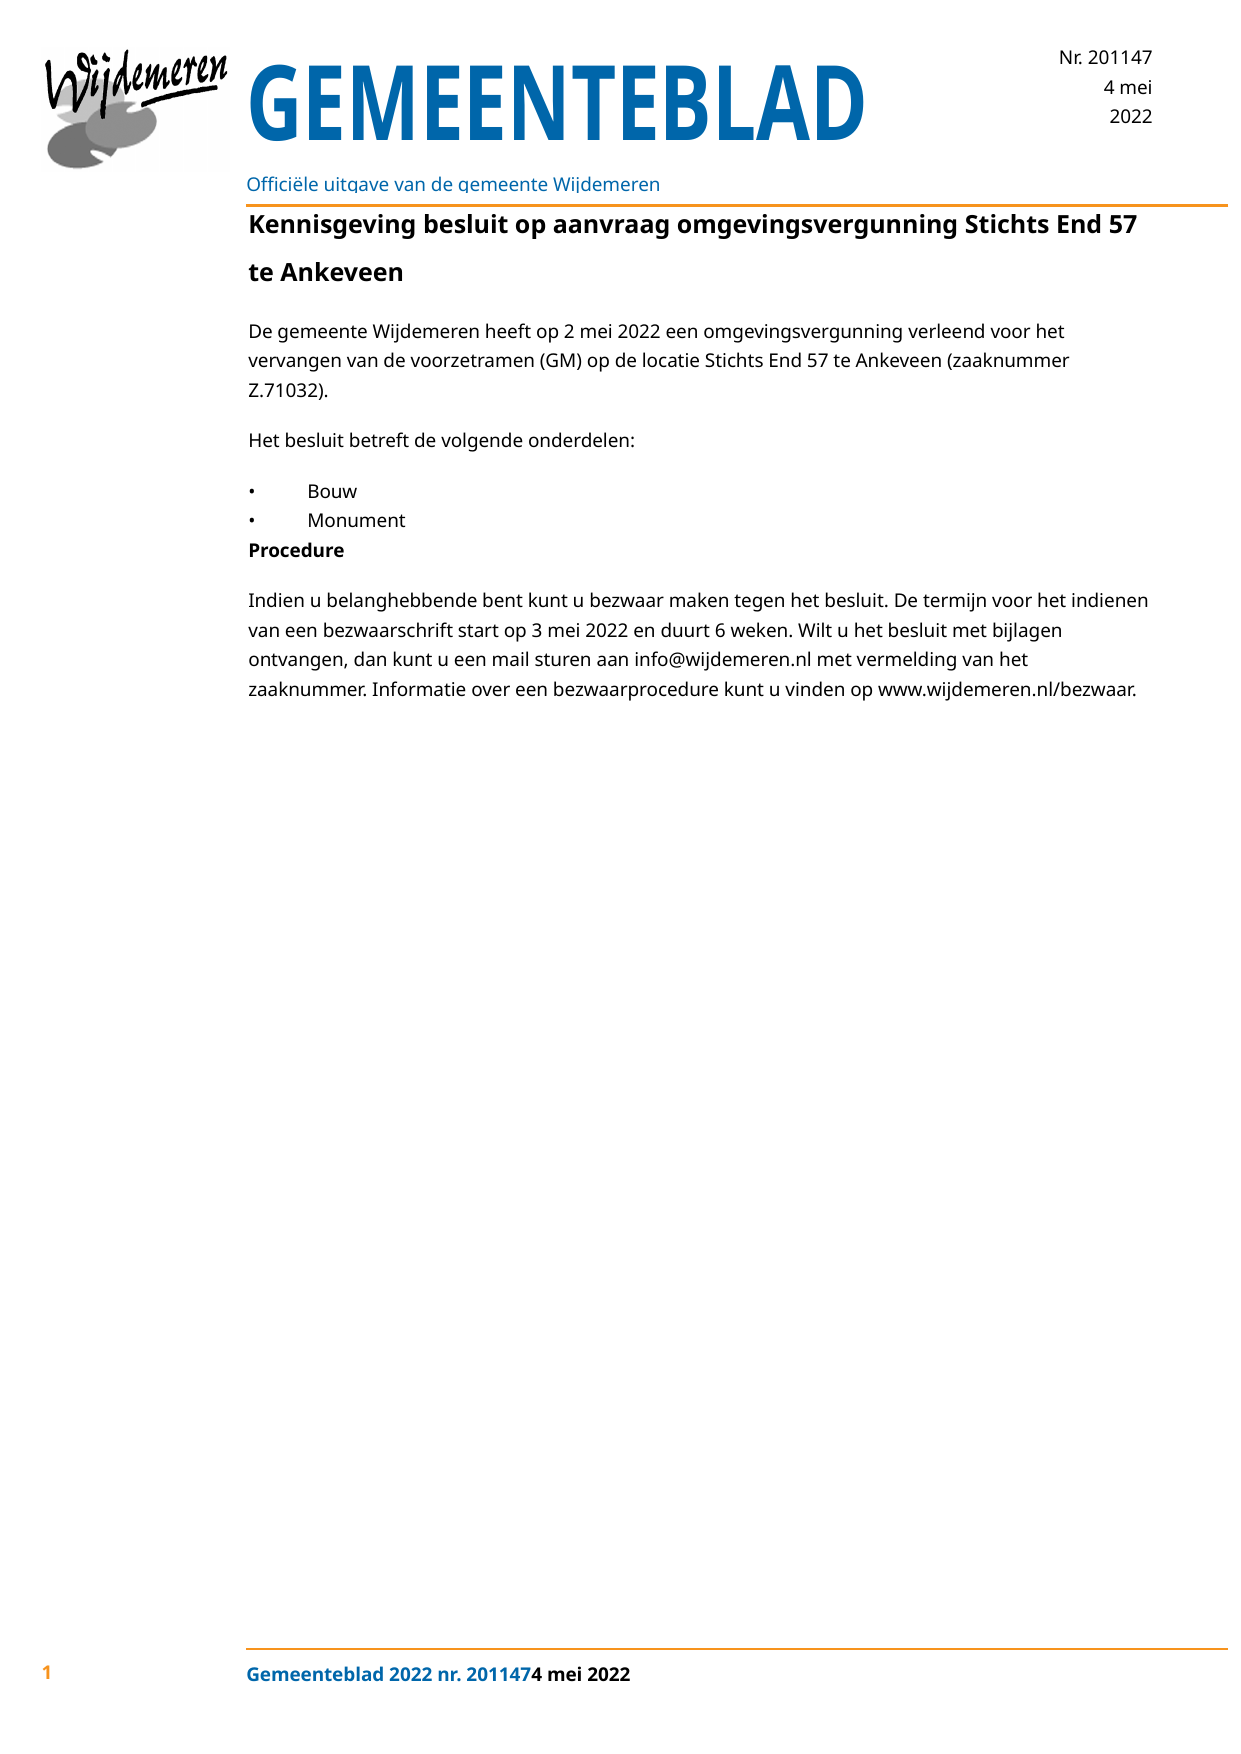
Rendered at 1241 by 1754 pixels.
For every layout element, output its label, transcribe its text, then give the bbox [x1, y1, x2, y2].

list Monument [248, 507, 1152, 533]
text Kennisgeving besluit op aanvraag omgevingsvergunning Stichts End 57 te Ankeveen [248, 207, 1152, 288]
text De gemeente Wijdemeren heeft op 2 mei 2022 een omgevingsvergunning verleend voor het vervangen van de voorzetramen (GM) op de locatie Stichts End 57 te Ankeveen (zaaknummer Z.71032). [248, 318, 1152, 403]
text Procedure [248, 537, 1152, 563]
list Bouw [248, 478, 1152, 504]
text Het besluit betreft de volgende onderdelen: [248, 427, 1152, 453]
picture [41, 47, 231, 172]
text Indien u belanghebbende bent kunt u bezwaar maken tegen het besluit. De termijn voor het indienen van een bezwaarschrift start op 3 mei 2022 en duurt 6 weken. Wilt u het besluit met bijlagen ontvangen, dan kunt u een mail sturen aan info@wijdemeren.nl met vermelding van het zaaknummer. Informatie over een bezwaarprocedure kunt u vinden op www.wijdemeren.nl/bezwaar. [248, 587, 1152, 702]
